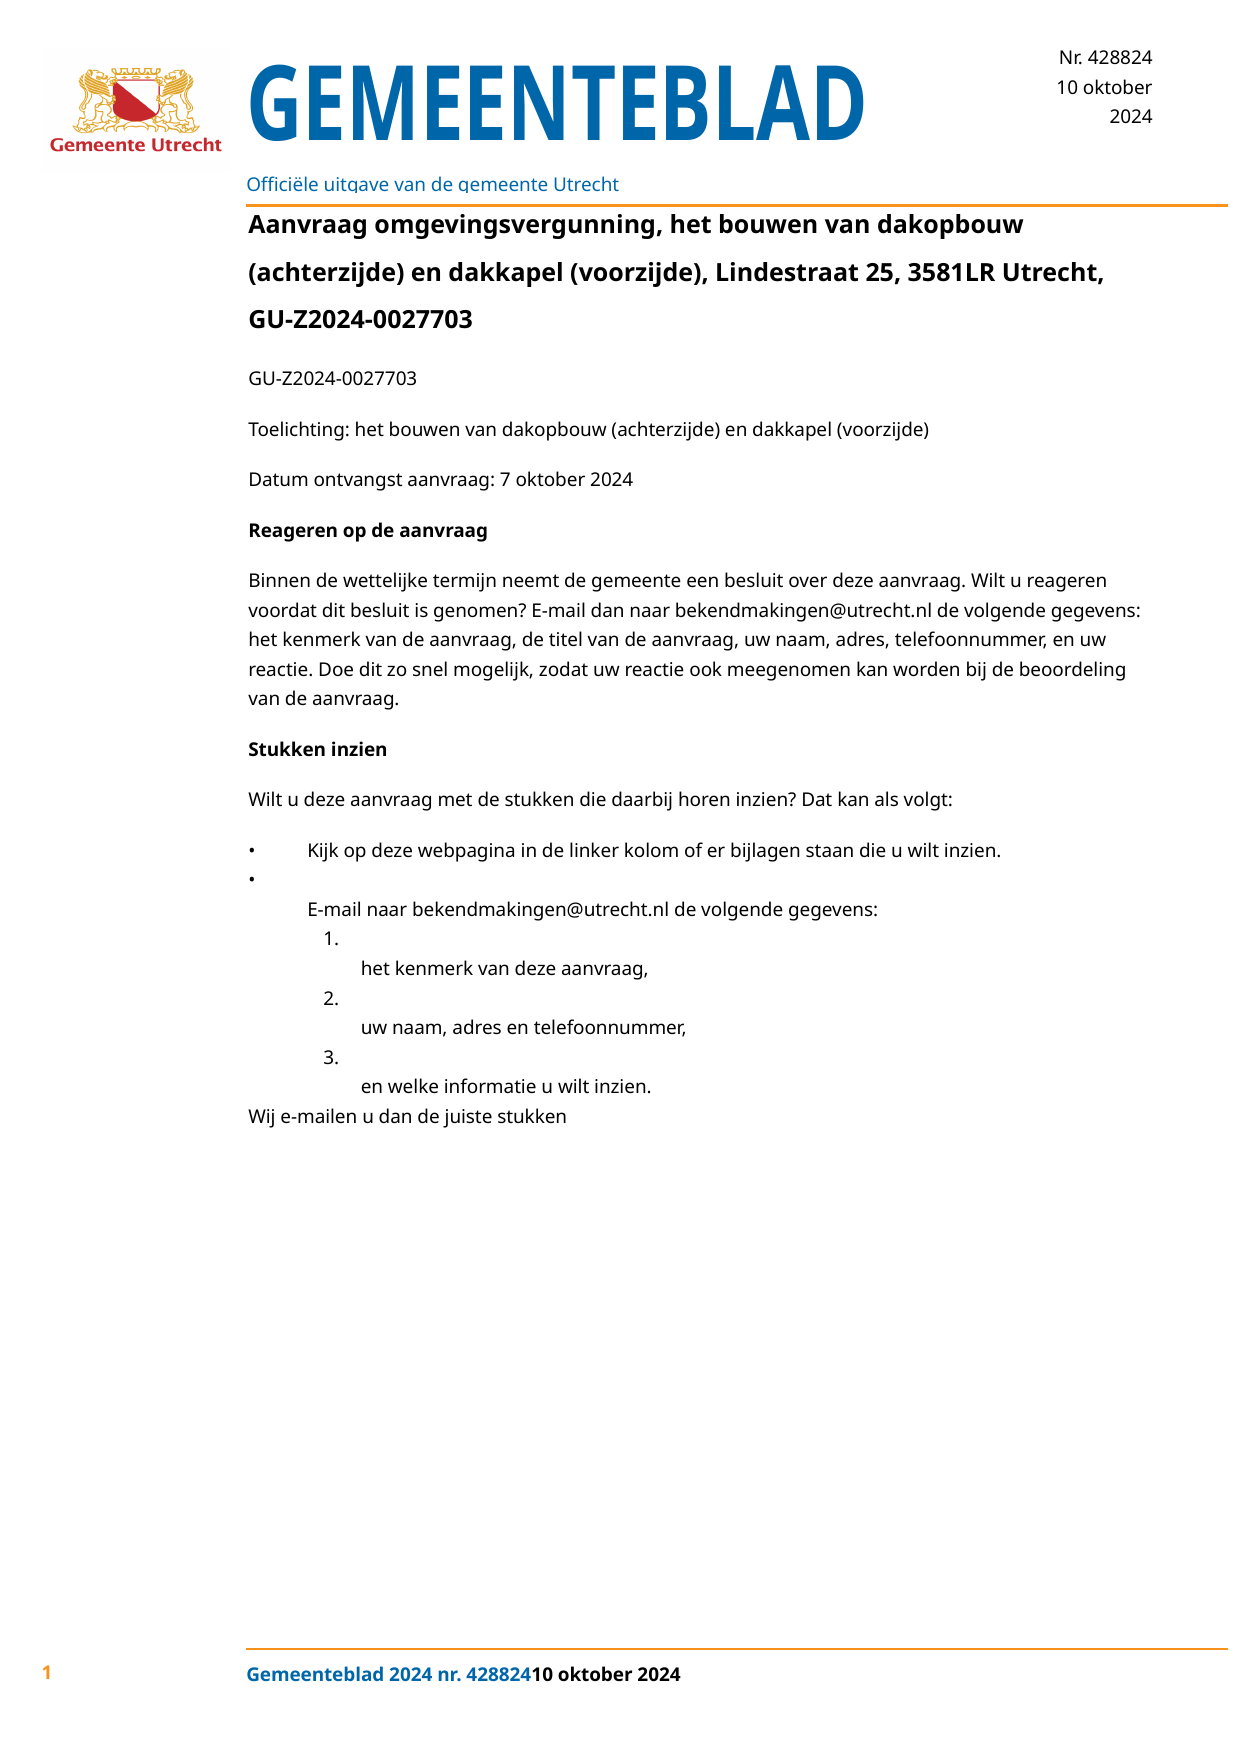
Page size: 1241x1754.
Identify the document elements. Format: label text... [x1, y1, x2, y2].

text Binnen de wettelijke termijn neemt de gemeente een besluit over deze aanvraag. Wilt u reageren voordat dit besluit is genomen? E-mail dan naar bekendmakingen@utrecht.nl de volgende gegevens: het kenmerk van de aanvraag, de titel van de aanvraag, uw naam, adres, telefoonnummer, en uw reactie. Doe dit zo snel mogelijk, zodat uw reactie ook meegenomen kan worden bij de beoordeling van de aanvraag. [248, 567, 1152, 711]
text Toelichting: het bouwen van dakopbouw (achterzijde) en dakkapel (voorzijde) [248, 416, 1152, 442]
list E-mail naar bekendmakingen@utrecht.nl de volgende gegevens: [248, 896, 1152, 922]
text Wij e-mailen u dan de juiste stukken [248, 1103, 1152, 1129]
text Aanvraag omgevingsvergunning, het bouwen van dakopbouw (achterzijde) en dakkapel (voorzijde), Lindestraat 25, 3581LR Utrecht, GU-Z2024-0027703 [248, 207, 1152, 336]
text Stukken inzien [248, 736, 1152, 762]
text Datum ontvangst aanvraag: 7 oktober 2024 [248, 466, 1152, 492]
text Wilt u deze aanvraag met de stukken die daarbij horen inzien? Dat kan als volgt: [248, 786, 1152, 812]
picture [41, 47, 231, 172]
list Kijk op deze webpagina in de linker kolom of er bijlagen staan die u wilt inzien. [248, 837, 1152, 862]
text Reageren op de aanvraag [248, 517, 1152, 542]
list het kenmerk van deze aanvraag, [323, 955, 1152, 981]
text GU-Z2024-0027703 [248, 366, 1152, 391]
list uw naam, adres en telefoonnummer, [323, 1014, 1152, 1040]
list en welke informatie u wilt inzien. [323, 1073, 1152, 1099]
